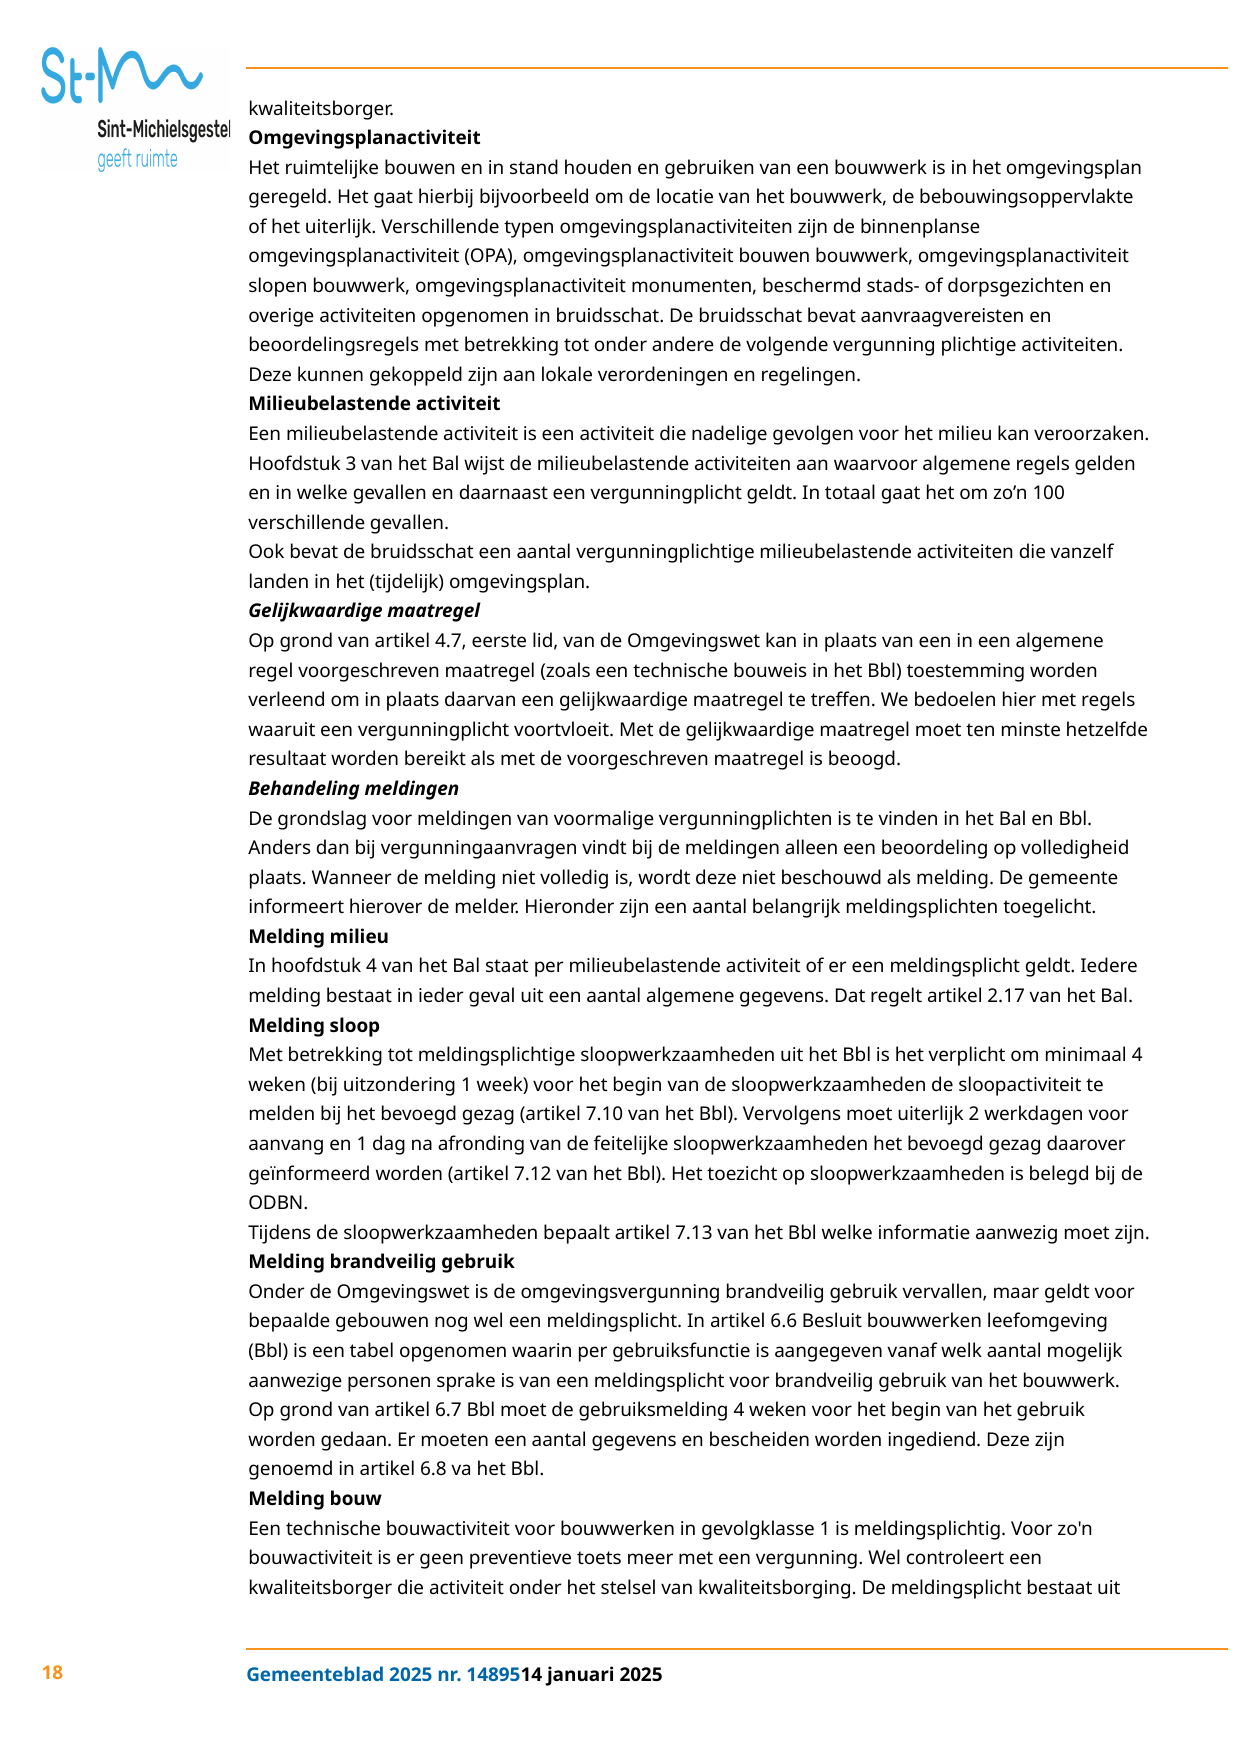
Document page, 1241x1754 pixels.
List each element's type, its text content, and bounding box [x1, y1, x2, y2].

text Ook bevat de bruidsschat een aantal vergunningplichtige milieubelastende activiteiten die vanzelf landen in het (tijdelijk) omgevingsplan. [248, 538, 1152, 594]
text Met betrekking tot meldingsplichtige sloopwerkzaamheden uit het Bbl is het verplicht om minimaal 4 weken (bij uitzondering 1 week) voor het begin van de sloopwerkzaamheden de sloopactiviteit te melden bij het bevoegd gezag (artikel 7.10 van het Bbl). Vervolgens moet uiterlijk 2 werkdagen voor aanvang en 1 dag na afronding van de feitelijke sloopwerkzaamheden het bevoegd gezag daarover geïnformeerd worden (artikel 7.12 van het Bbl). Het toezicht op sloopwerkzaamheden is belegd bij de ODBN. [248, 1041, 1152, 1215]
text Milieubelastende activiteit [248, 391, 1152, 416]
text De grondslag voor meldingen van voormalige vergunningplichten is te vinden in het Bal en Bbl. Anders dan bij vergunningaanvragen vindt bij de meldingen alleen een beoordeling op volledigheid plaats. Wanneer de melding niet volledig is, wordt deze niet beschouwd als melding. De gemeente informeert hierover de melder. Hieronder zijn een aantal belangrijk meldingsplichten toegelicht. [248, 805, 1152, 919]
text Een technische bouwactiviteit voor bouwwerken in gevolgklasse 1 is meldingsplichtig. Voor zo'n bouwactiviteit is er geen preventieve toets meer met een vergunning. Wel controleert een kwaliteitsborger die activiteit onder het stelsel van kwaliteitsborging. De meldingsplicht bestaat uit [248, 1515, 1152, 1600]
text Melding sloop [248, 1012, 1152, 1038]
text Behandeling meldingen [248, 775, 1152, 801]
text In hoofdstuk 4 van het Bal staat per milieubelastende activiteit of er een meldingsplicht geldt. Iedere melding bestaat in ieder geval uit een aantal algemene gegevens. Dat regelt artikel 2.17 van het Bal. [248, 953, 1152, 1008]
text Melding milieu [248, 923, 1152, 949]
text Omgevingsplanactiviteit [248, 124, 1152, 150]
text Melding brandveilig gebruik [248, 1248, 1152, 1274]
text Tijdens de sloopwerkzaamheden bepaalt artikel 7.13 van het Bbl welke informatie aanwezig moet zijn. [248, 1219, 1152, 1245]
text Melding bouw [248, 1485, 1152, 1511]
text Op grond van artikel 4.7, eerste lid, van de Omgevingswet kan in plaats van een in een algemene regel voorgeschreven maatregel (zoals een technische bouweis in het Bbl) toestemming worden verleend om in plaats daarvan een gelijkwaardige maatregel te treffen. We bedoelen hier met regels waaruit een vergunningplicht voortvloeit. Met de gelijkwaardige maatregel moet ten minste hetzelfde resultaat worden bereikt als met de voorgeschreven maatregel is beoogd. [248, 627, 1152, 771]
text Onder de Omgevingswet is de omgevingsvergunning brandveilig gebruik vervallen, maar geldt voor bepaalde gebouwen nog wel een meldingsplicht. In artikel 6.6 Besluit bouwwerken leefomgeving (Bbl) is een tabel opgenomen waarin per gebruiksfunctie is aangegeven vanaf welk aantal mogelijk aanwezige personen sprake is van een meldingsplicht voor brandveilig gebruik van het bouwwerk. [248, 1278, 1152, 1393]
picture [41, 47, 231, 172]
text Gelijkwaardige maatregel [248, 598, 1152, 623]
text Op grond van artikel 6.7 Bbl moet de gebruiksmelding 4 weken voor het begin van het gebruik worden gedaan. Er moeten een aantal gegevens en bescheiden worden ingediend. Deze zijn genoemd in artikel 6.8 va het Bbl. [248, 1396, 1152, 1481]
text kwaliteitsborger. [248, 95, 1152, 121]
text Het ruimtelijke bouwen en in stand houden en gebruiken van een bouwwerk is in het omgevingsplan geregeld. Het gaat hierbij bijvoorbeeld om de locatie van het bouwwerk, de bebouwingsoppervlakte of het uiterlijk. Verschillende typen omgevingsplanactiviteiten zijn de binnenplanse omgevingsplanactiviteit (OPA), omgevingsplanactiviteit bouwen bouwwerk, omgevingsplanactiviteit slopen bouwwerk, omgevingsplanactiviteit monumenten, beschermd stads- of dorpsgezichten en overige activiteiten opgenomen in bruidsschat. De bruidsschat bevat aanvraagvereisten en beoordelingsregels met betrekking tot onder andere de volgende vergunning plichtige activiteiten. Deze kunnen gekoppeld zijn aan lokale verordeningen en regelingen. [248, 154, 1152, 387]
text Een milieubelastende activiteit is een activiteit die nadelige gevolgen voor het milieu kan veroorzaken. Hoofdstuk 3 van het Bal wijst de milieubelastende activiteiten aan waarvoor algemene regels gelden en in welke gevallen en daarnaast een vergunningplicht geldt. In totaal gaat het om zo’n 100 verschillende gevallen. [248, 420, 1152, 535]
